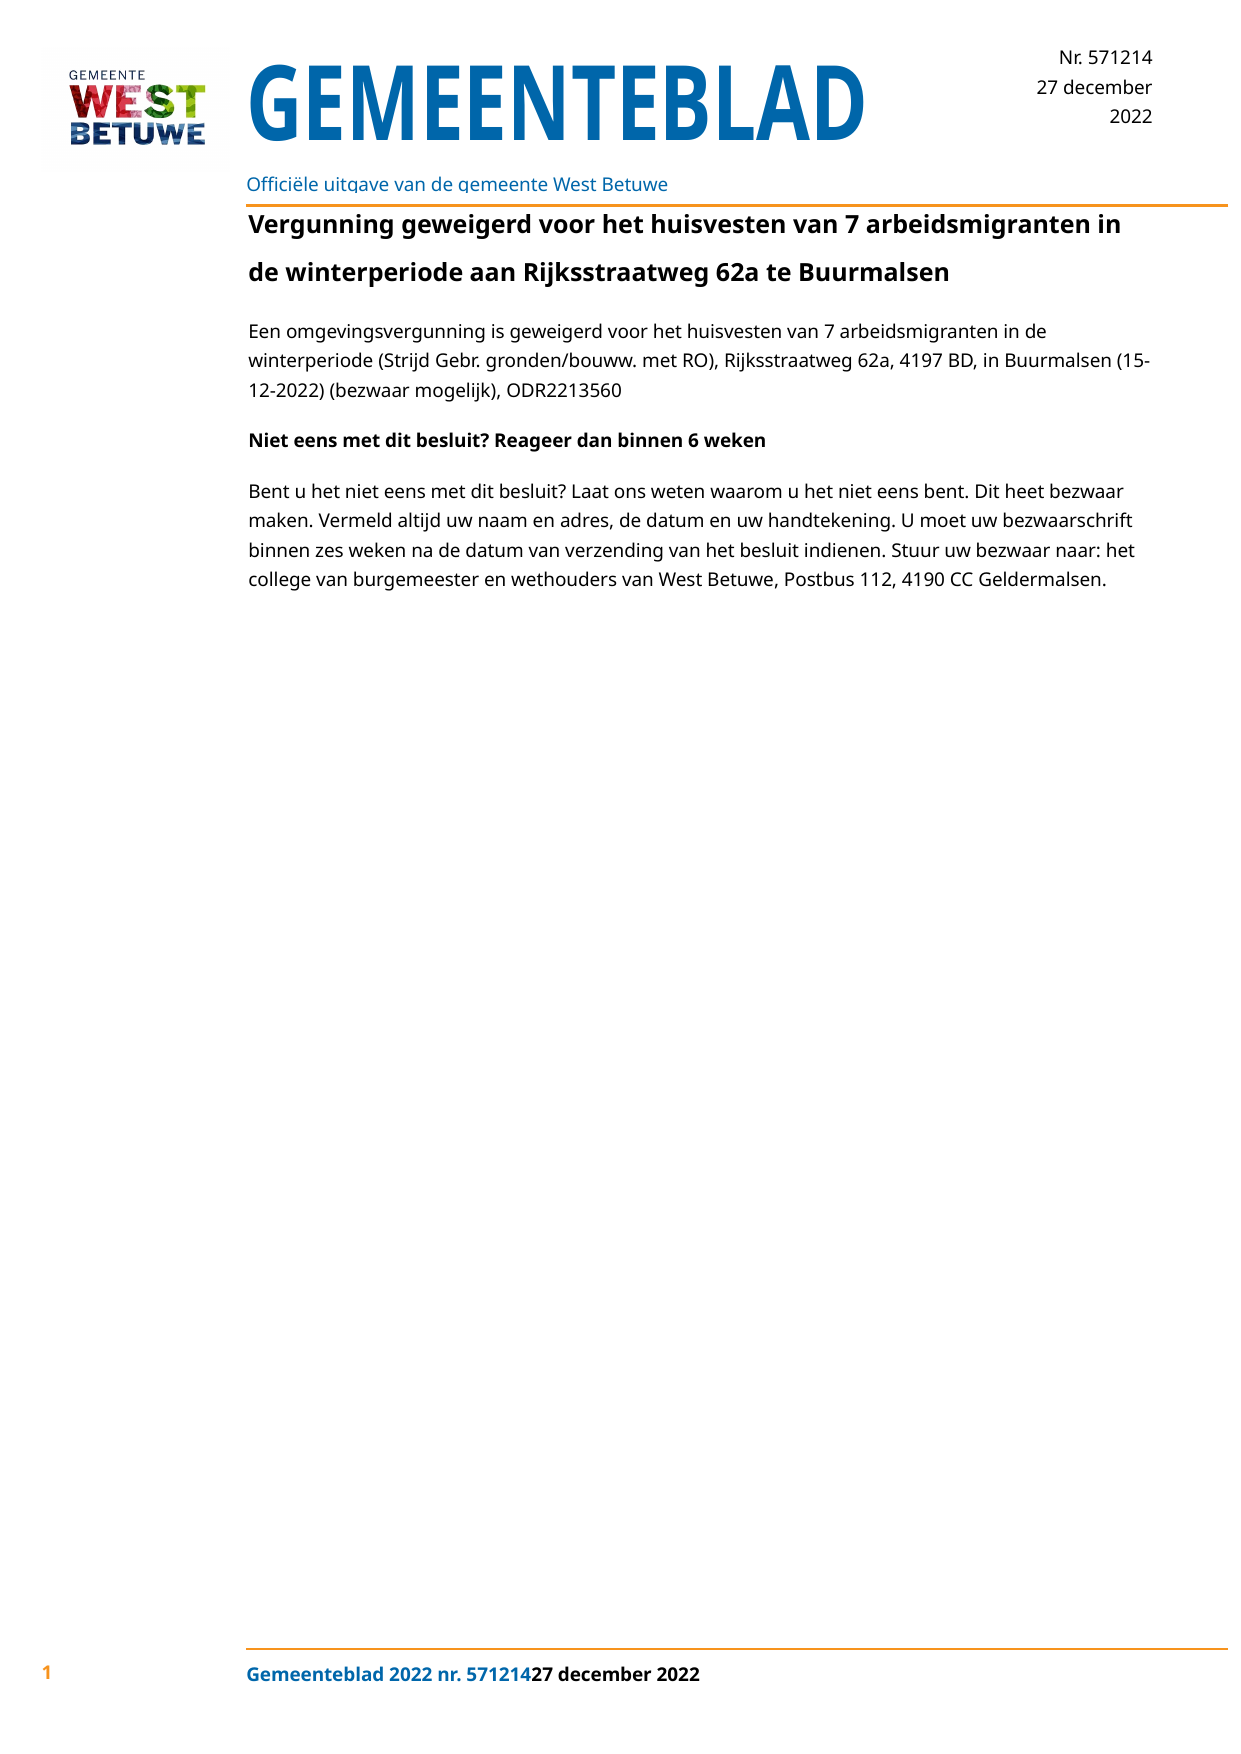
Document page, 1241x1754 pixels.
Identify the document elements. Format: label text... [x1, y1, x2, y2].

text Een omgevingsvergunning is geweigerd voor het huisvesten van 7 arbeidsmigranten in de winterperiode (Strijd Gebr. gronden/bouww. met RO), Rijksstraatweg 62a, 4197 BD, in Buurmalsen (15-12-2022) (bezwaar mogelijk), ODR2213560 [248, 318, 1152, 403]
text Niet eens met dit besluit? Reageer dan binnen 6 weken [248, 427, 1152, 453]
picture [41, 47, 231, 172]
text Vergunning geweigerd voor het huisvesten van 7 arbeidsmigranten in de winterperiode aan Rijksstraatweg 62a te Buurmalsen [248, 207, 1152, 288]
text Bent u het niet eens met dit besluit? Laat ons weten waarom u het niet eens bent. Dit heet bezwaar maken. Vermeld altijd uw naam en adres, de datum en uw handtekening. U moet uw bezwaarschrift binnen zes weken na de datum van verzending van het besluit indienen. Stuur uw bezwaar naar: het college van burgemeester en wethouders van West Betuwe, Postbus 112, 4190 CC Geldermalsen. [248, 478, 1152, 592]
